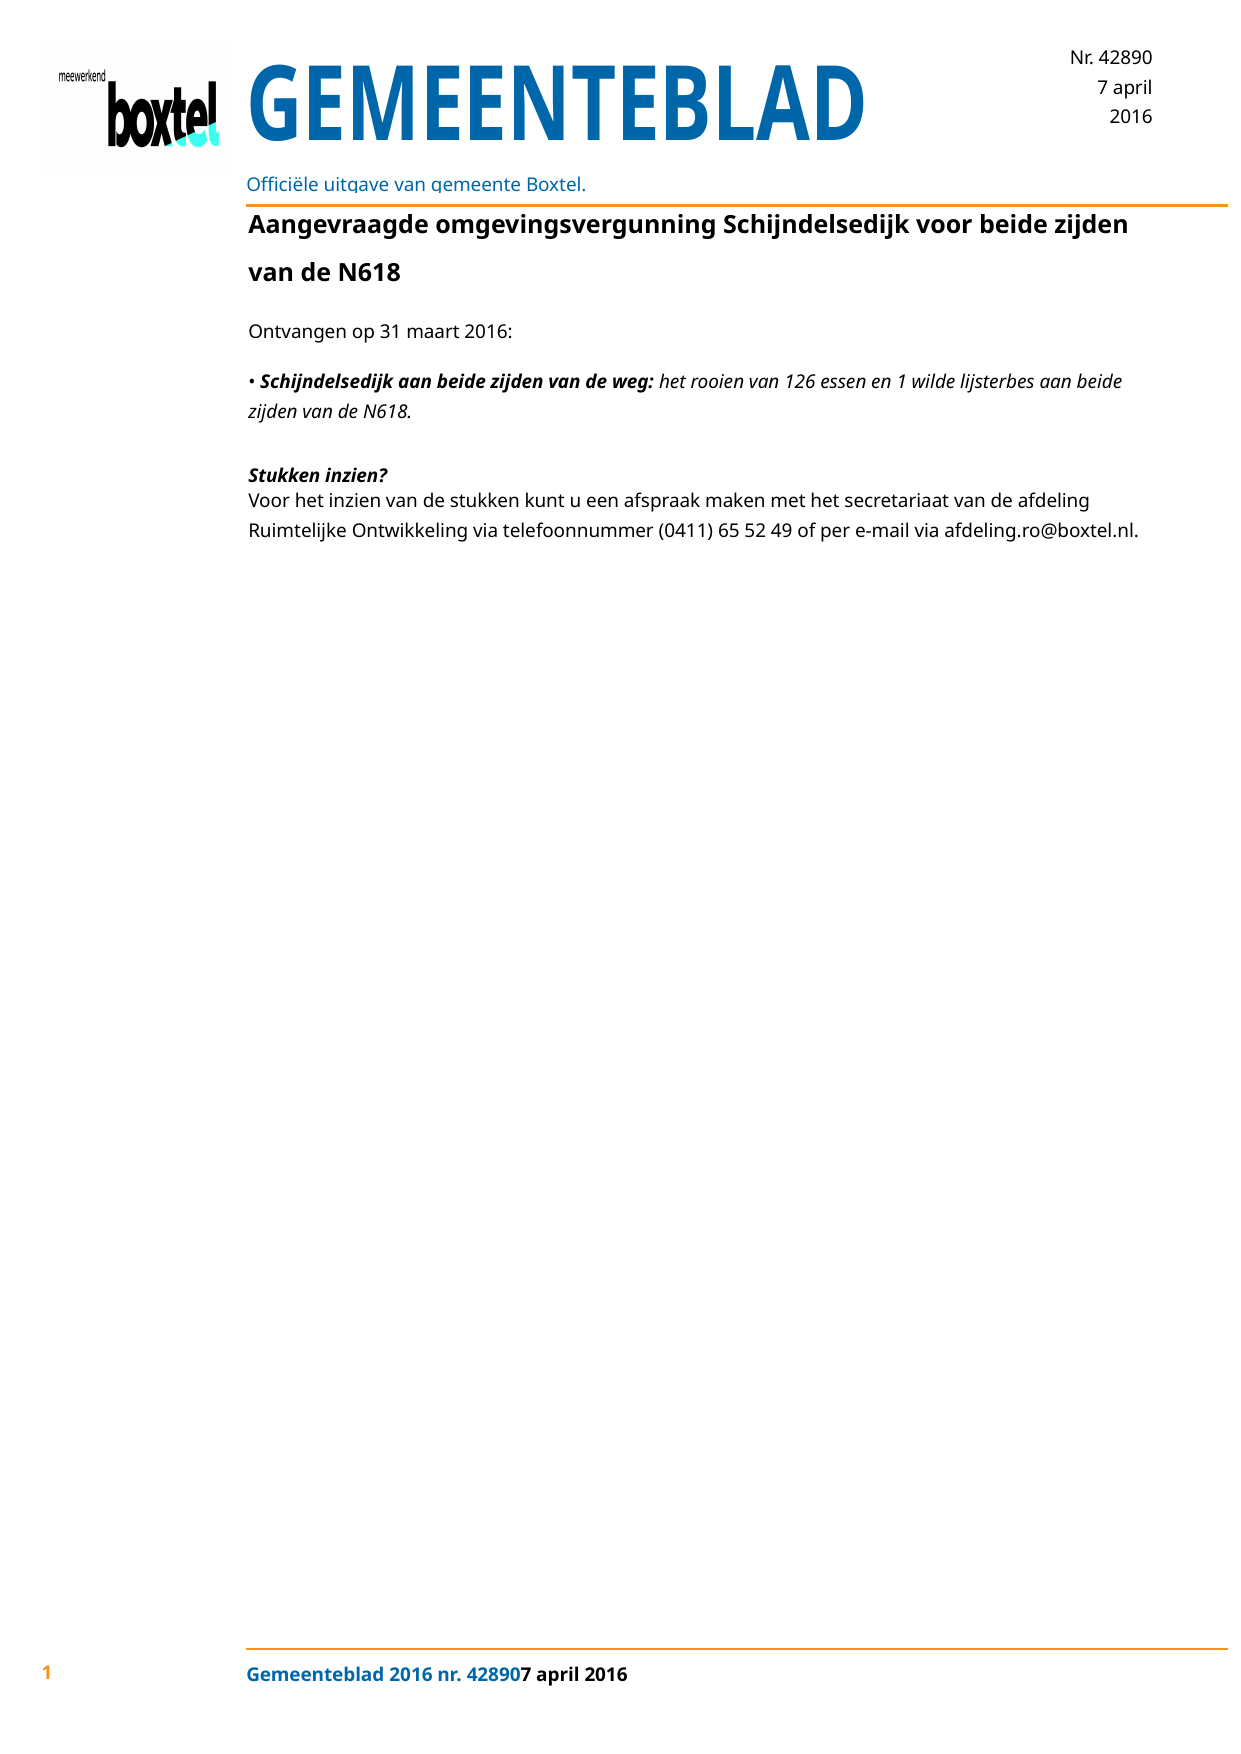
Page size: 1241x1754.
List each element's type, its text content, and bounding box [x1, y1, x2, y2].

text Stukken inzien? [248, 462, 1152, 488]
text Ontvangen op 31 maart 2016: [248, 318, 1152, 344]
picture [41, 47, 231, 172]
text Aangevraagde omgevingsvergunning Schijndelsedijk voor beide zijden van de N618 [248, 207, 1152, 288]
text Voor het inzien van de stukken kunt u een afspraak maken met het secretariaat van de afdeling Ruimtelijke Ontwikkeling via telefoonnummer (0411) 65 52 49 of per e-mail via afdeling.ro@boxtel.nl. [248, 488, 1152, 543]
text • Schijndelsedijk aan beide zijden van de weg: het rooien van 126 essen en 1 wilde lijsterbes aan beide zijden van de N618. [248, 368, 1152, 424]
